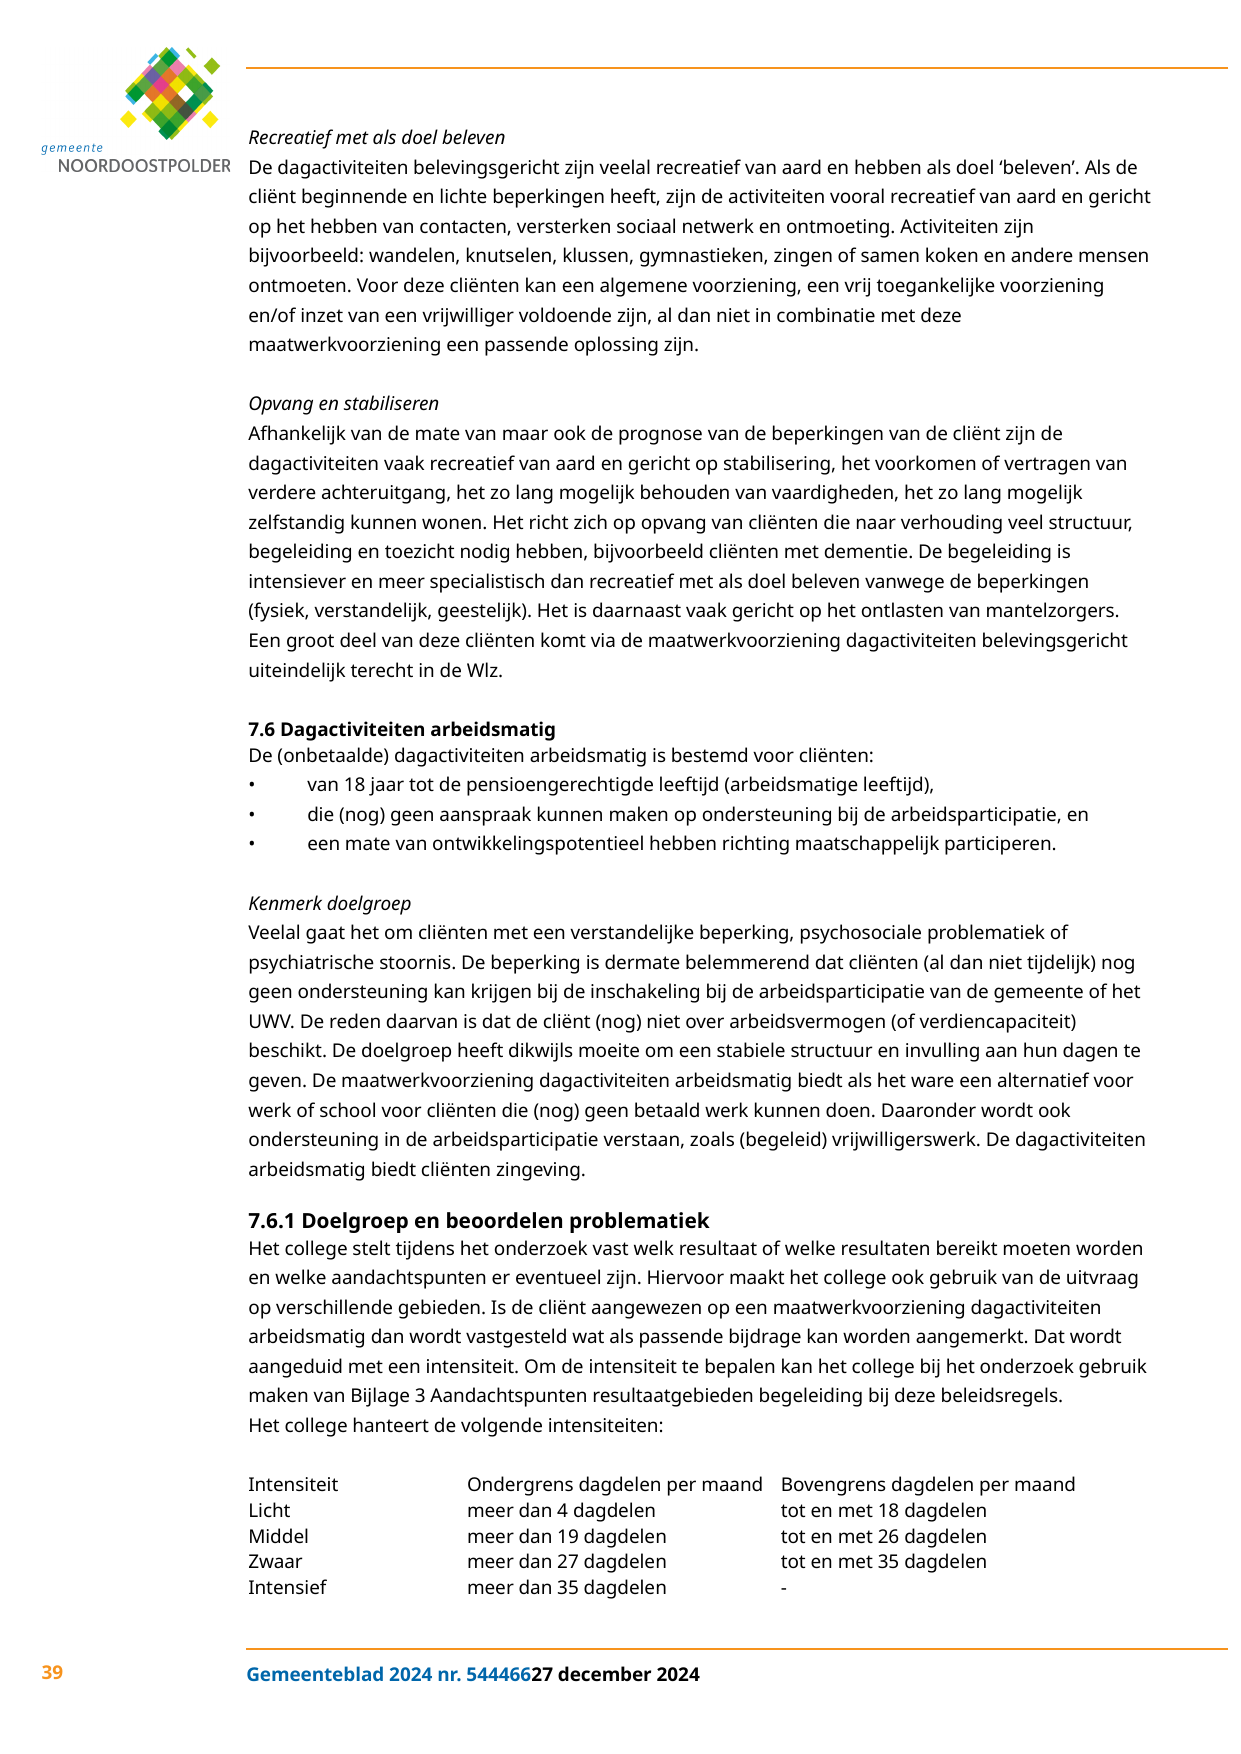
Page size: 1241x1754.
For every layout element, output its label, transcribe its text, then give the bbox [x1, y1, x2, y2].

text Kenmerk doelgroep [248, 890, 1152, 915]
table_cell tot en met 35 dagdelen [781, 1549, 1152, 1574]
text Het college stelt tijdens het onderzoek vast welk resultaat of welke resultaten bereikt moeten worden en welke aandachtspunten er eventueel zijn. Hiervoor maakt het college ook gebruik van de uitvraag op verschillende gebieden. Is de cliënt aangewezen op een maatwerkvoorziening dagactiviteiten arbeidsmatig dan wordt vastgesteld wat als passende bijdrage kan worden aangemerkt. Dat wordt aangeduid met een intensiteit. Om de intensiteit te bepalen kan het college bij het onderzoek gebruik maken van Bijlage 3 Aandachtspunten resultaatgebieden begeleiding bij deze beleidsregels. [248, 1235, 1152, 1408]
text Recreatief met als doel beleven [248, 124, 1152, 150]
table_header Ondergrens dagdelen per maand [467, 1472, 781, 1497]
table_cell Middel [248, 1523, 467, 1549]
table_cell meer dan 4 dagdelen [467, 1497, 781, 1523]
list die (nog) geen aanspraak kunnen maken op ondersteuning bij de arbeidsparticipatie, en [248, 801, 1152, 827]
table_cell meer dan 35 dagdelen [467, 1575, 781, 1600]
table_cell meer dan 19 dagdelen [467, 1523, 781, 1549]
text Veelal gaat het om cliënten met een verstandelijke beperking, psychosociale problematiek of psychiatrische stoornis. De beperking is dermate belemmerend dat cliënten (al dan niet tijdelijk) nog geen ondersteuning kan krijgen bij de inschakeling bij de arbeidsparticipatie van de gemeente of het UWV. De reden daarvan is dat de cliënt (nog) niet over arbeidsvermogen (of verdiencapaciteit) beschikt. De doelgroep heeft dikwijls moeite om een stabiele structuur en invulling aan hun dagen te geven. De maatwerkvoorziening dagactiviteiten arbeidsmatig biedt als het ware een alternatief voor werk of school voor cliënten die (nog) geen betaald werk kunnen doen. Daaronder wordt ook ondersteuning in de arbeidsparticipatie verstaan, zoals (begeleid) vrijwilligerswerk. De dagactiviteiten arbeidsmatig biedt cliënten zingeving. [248, 919, 1152, 1182]
table_cell meer dan 27 dagdelen [467, 1549, 781, 1574]
text 7.6.1 Doelgroep en beoordelen problematiek [248, 1206, 1152, 1235]
text Het college hanteert de volgende intensiteiten: [248, 1412, 1152, 1438]
table_cell tot en met 26 dagdelen [781, 1523, 1152, 1549]
text Opvang en stabiliseren [248, 391, 1152, 416]
table_cell Licht [248, 1497, 467, 1523]
list een mate van ontwikkelingspotentieel hebben richting maatschappelijk participeren. [248, 831, 1152, 856]
picture [41, 47, 231, 172]
text 7.6 Dagactiviteiten arbeidsmatig [248, 716, 1152, 742]
table_cell Zwaar [248, 1549, 467, 1574]
list van 18 jaar tot de pensioengerechtigde leeftijd (arbeidsmatige leeftijd), [248, 771, 1152, 797]
table_cell - [781, 1575, 1152, 1600]
table_cell tot en met 18 dagdelen [781, 1497, 1152, 1523]
table_header Bovengrens dagdelen per maand [781, 1472, 1152, 1497]
text Afhankelijk van de mate van maar ook de prognose van de beperkingen van de cliënt zijn de dagactiviteiten vaak recreatief van aard en gericht op stabilisering, het voorkomen of vertragen van verdere achteruitgang, het zo lang mogelijk behouden van vaardigheden, het zo lang mogelijk zelfstandig kunnen wonen. Het richt zich op opvang van cliënten die naar verhouding veel structuur, begeleiding en toezicht nodig hebben, bijvoorbeeld cliënten met dementie. De begeleiding is intensiever en meer specialistisch dan recreatief met als doel beleven vanwege de beperkingen (fysiek, verstandelijk, geestelijk). Het is daarnaast vaak gericht op het ontlasten van mantelzorgers. Een groot deel van deze cliënten komt via de maatwerkvoorziening dagactiviteiten belevingsgericht uiteindelijk terecht in de Wlz. [248, 420, 1152, 683]
table_cell Intensief [248, 1575, 467, 1600]
text De (onbetaalde) dagactiviteiten arbeidsmatig is bestemd voor cliënten: [248, 742, 1152, 767]
table_header Intensiteit [248, 1472, 467, 1497]
text De dagactiviteiten belevingsgericht zijn veelal recreatief van aard en hebben als doel ‘beleven’. Als de cliënt beginnende en lichte beperkingen heeft, zijn de activiteiten vooral recreatief van aard en gericht op het hebben van contacten, versterken sociaal netwerk en ontmoeting. Activiteiten zijn bijvoorbeeld: wandelen, knutselen, klussen, gymnastieken, zingen of samen koken en andere mensen ontmoeten. Voor deze cliënten kan een algemene voorziening, een vrij toegankelijke voorziening en/of inzet van een vrijwilliger voldoende zijn, al dan niet in combinatie met deze maatwerkvoorziening een passende oplossing zijn. [248, 154, 1152, 357]
